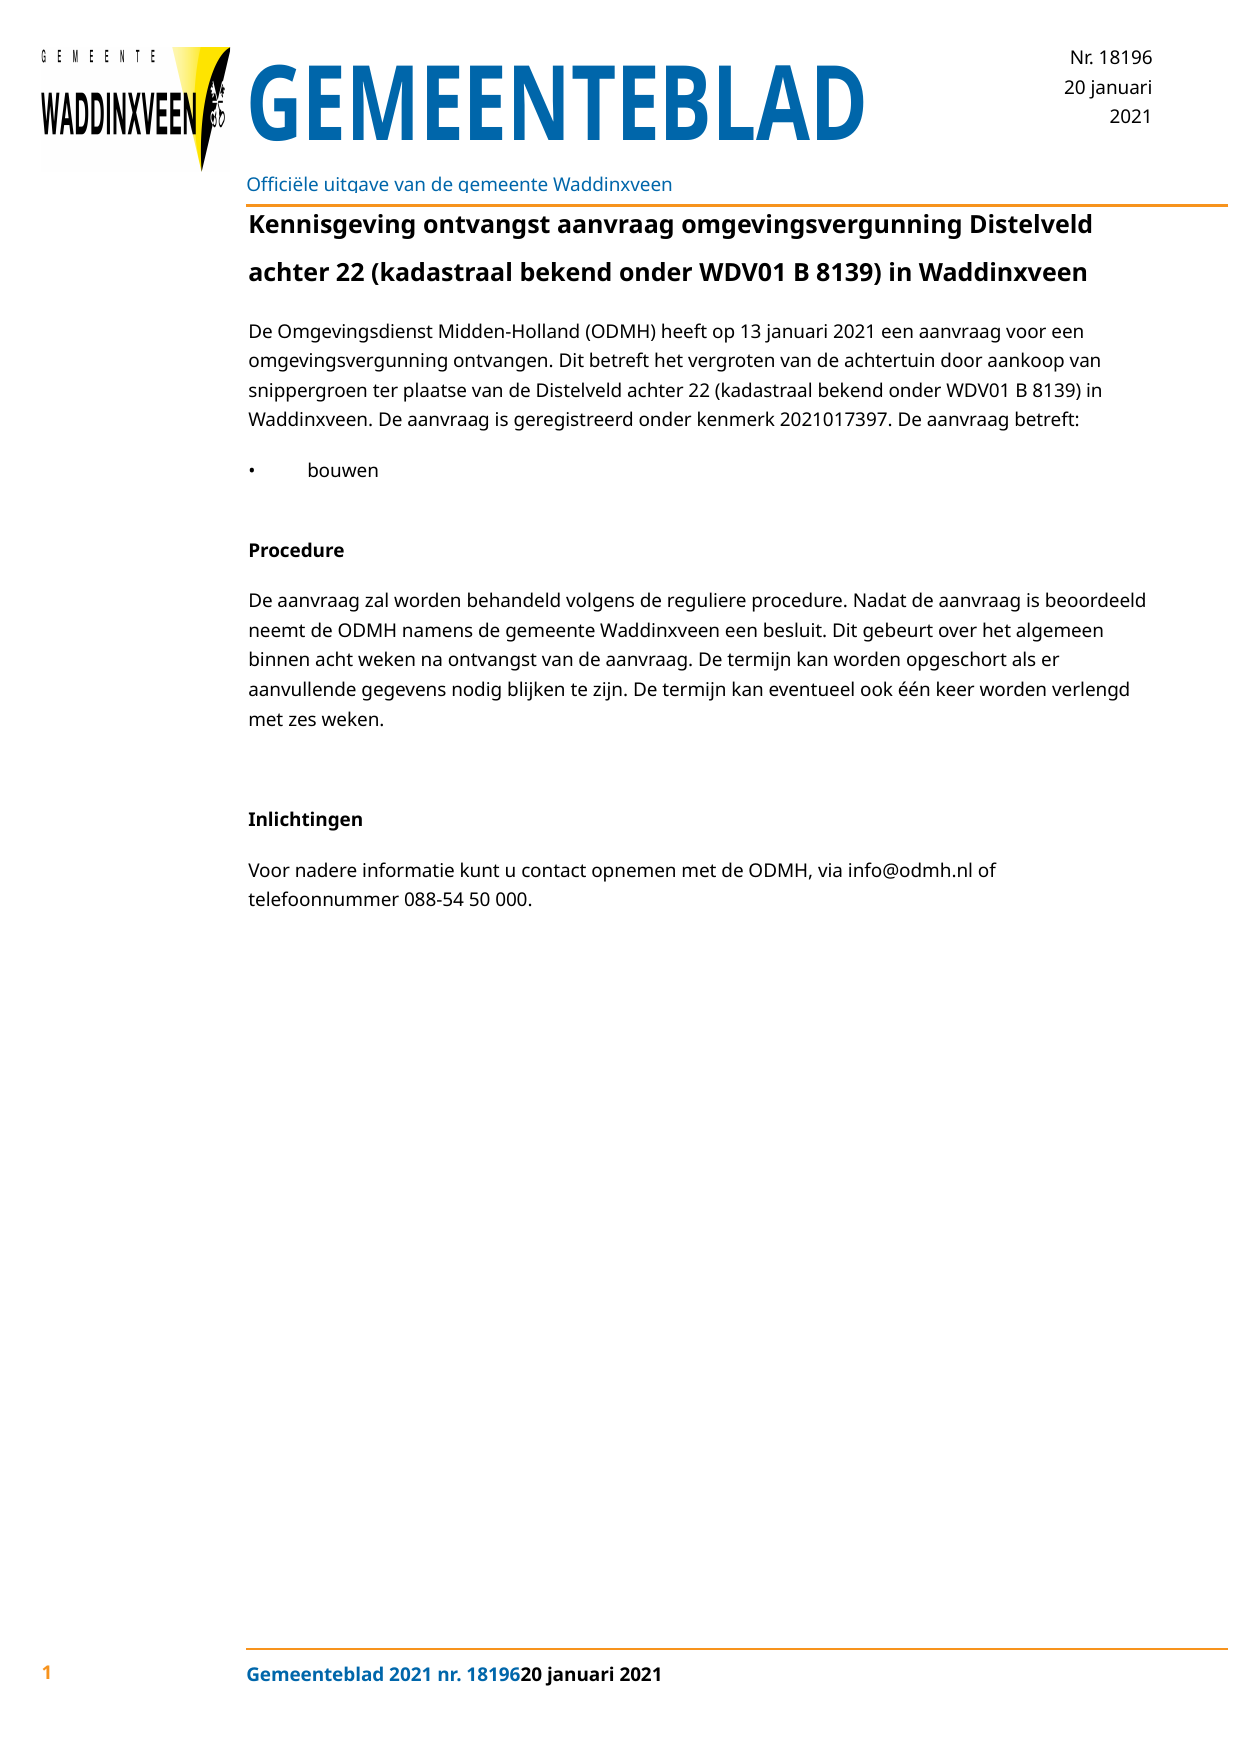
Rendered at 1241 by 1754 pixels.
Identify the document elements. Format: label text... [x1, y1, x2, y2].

text Voor nadere informatie kunt u contact opnemen met de ODMH, via info@odmh.nl of telefoonnummer 088-54 50 000. [248, 857, 1152, 912]
text De Omgevingsdienst Midden-Holland (ODMH) heeft op 13 januari 2021 een aanvraag voor een omgevingsvergunning ontvangen. Dit betreft het vergroten van de achtertuin door aankoop van snippergroen ter plaatse van de Distelveld achter 22 (kadastraal bekend onder WDV01 B 8139) in Waddinxveen. De aanvraag is geregistreerd onder kenmerk 2021017397. De aanvraag betreft: [248, 318, 1152, 432]
text Procedure [248, 537, 1152, 563]
picture [41, 47, 231, 172]
text De aanvraag zal worden behandeld volgens de reguliere procedure. Nadat de aanvraag is beoordeeld neemt de ODMH namens de gemeente Waddinxveen een besluit. Dit gebeurt over het algemeen binnen acht weken na ontvangst van de aanvraag. De termijn kan worden opgeschort als er aanvullende gegevens nodig blijken te zijn. De termijn kan eventueel ook één keer worden verlengd met zes weken. [248, 587, 1152, 732]
text Inlichtingen [248, 807, 1152, 832]
list bouwen [248, 457, 1152, 483]
text Kennisgeving ontvangst aanvraag omgevingsvergunning Distelveld achter 22 (kadastraal bekend onder WDV01 B 8139) in Waddinxveen [248, 207, 1152, 288]
